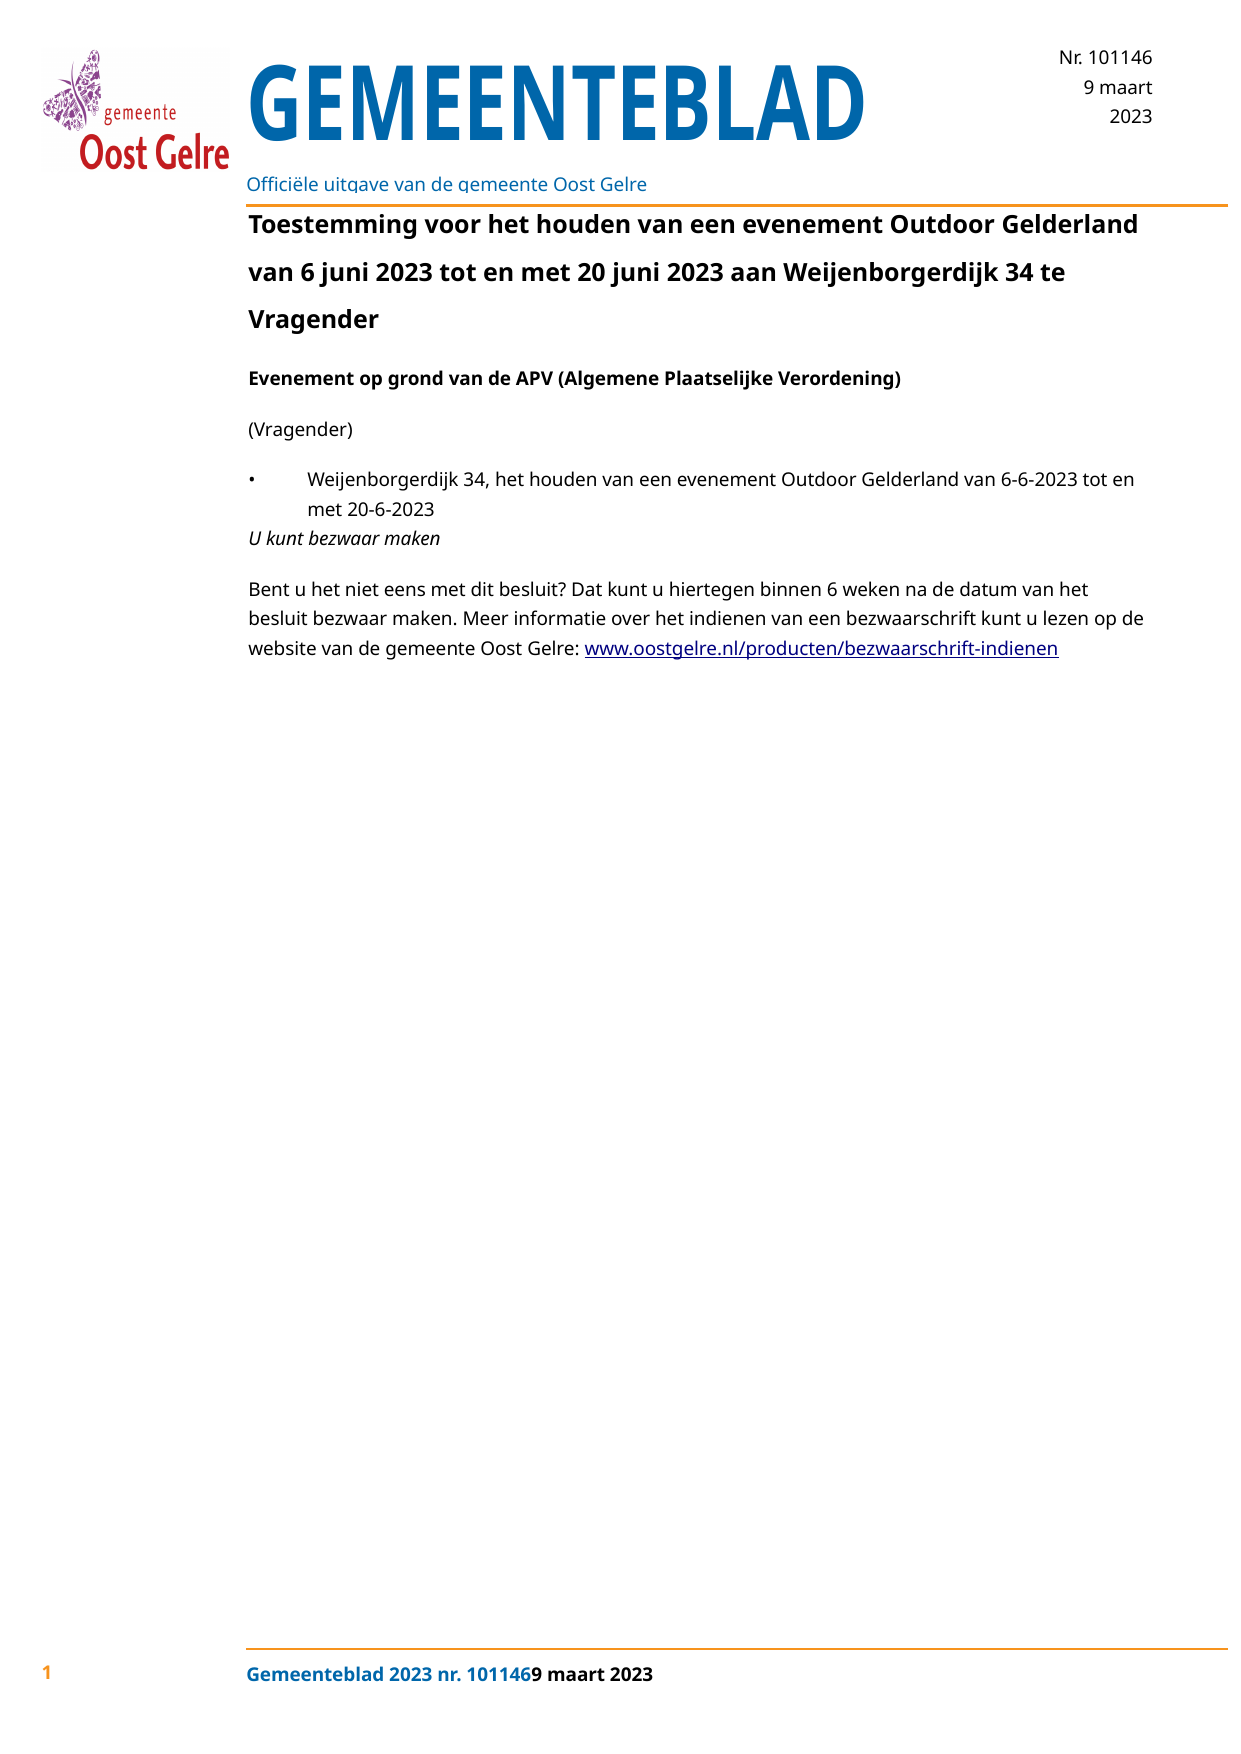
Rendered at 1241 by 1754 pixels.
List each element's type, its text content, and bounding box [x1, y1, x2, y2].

text Toestemming voor het houden van een evenement Outdoor Gelderland van 6 juni 2023 tot en met 20 juni 2023 aan Weijenborgerdijk 34 te Vragender [248, 207, 1152, 336]
picture [41, 47, 231, 172]
text Bent u het niet eens met dit besluit? Dat kunt u hiertegen binnen 6 weken na de datum van het besluit bezwaar maken. Meer informatie over het indienen van een bezwaarschrift kunt u lezen op de website van de gemeente Oost Gelre: www.oostgelre.nl/producten/bezwaarschrift-indienen [248, 576, 1152, 661]
text (Vragender) [248, 416, 1152, 442]
text Evenement op grond van de APV (Algemene Plaatselijke Verordening) [248, 366, 1152, 391]
text U kunt bezwaar maken [248, 526, 1152, 551]
list Weijenborgerdijk 34, het houden van een evenement Outdoor Gelderland van 6-6-2023 tot en met 20-6-2023 [248, 466, 1152, 522]
